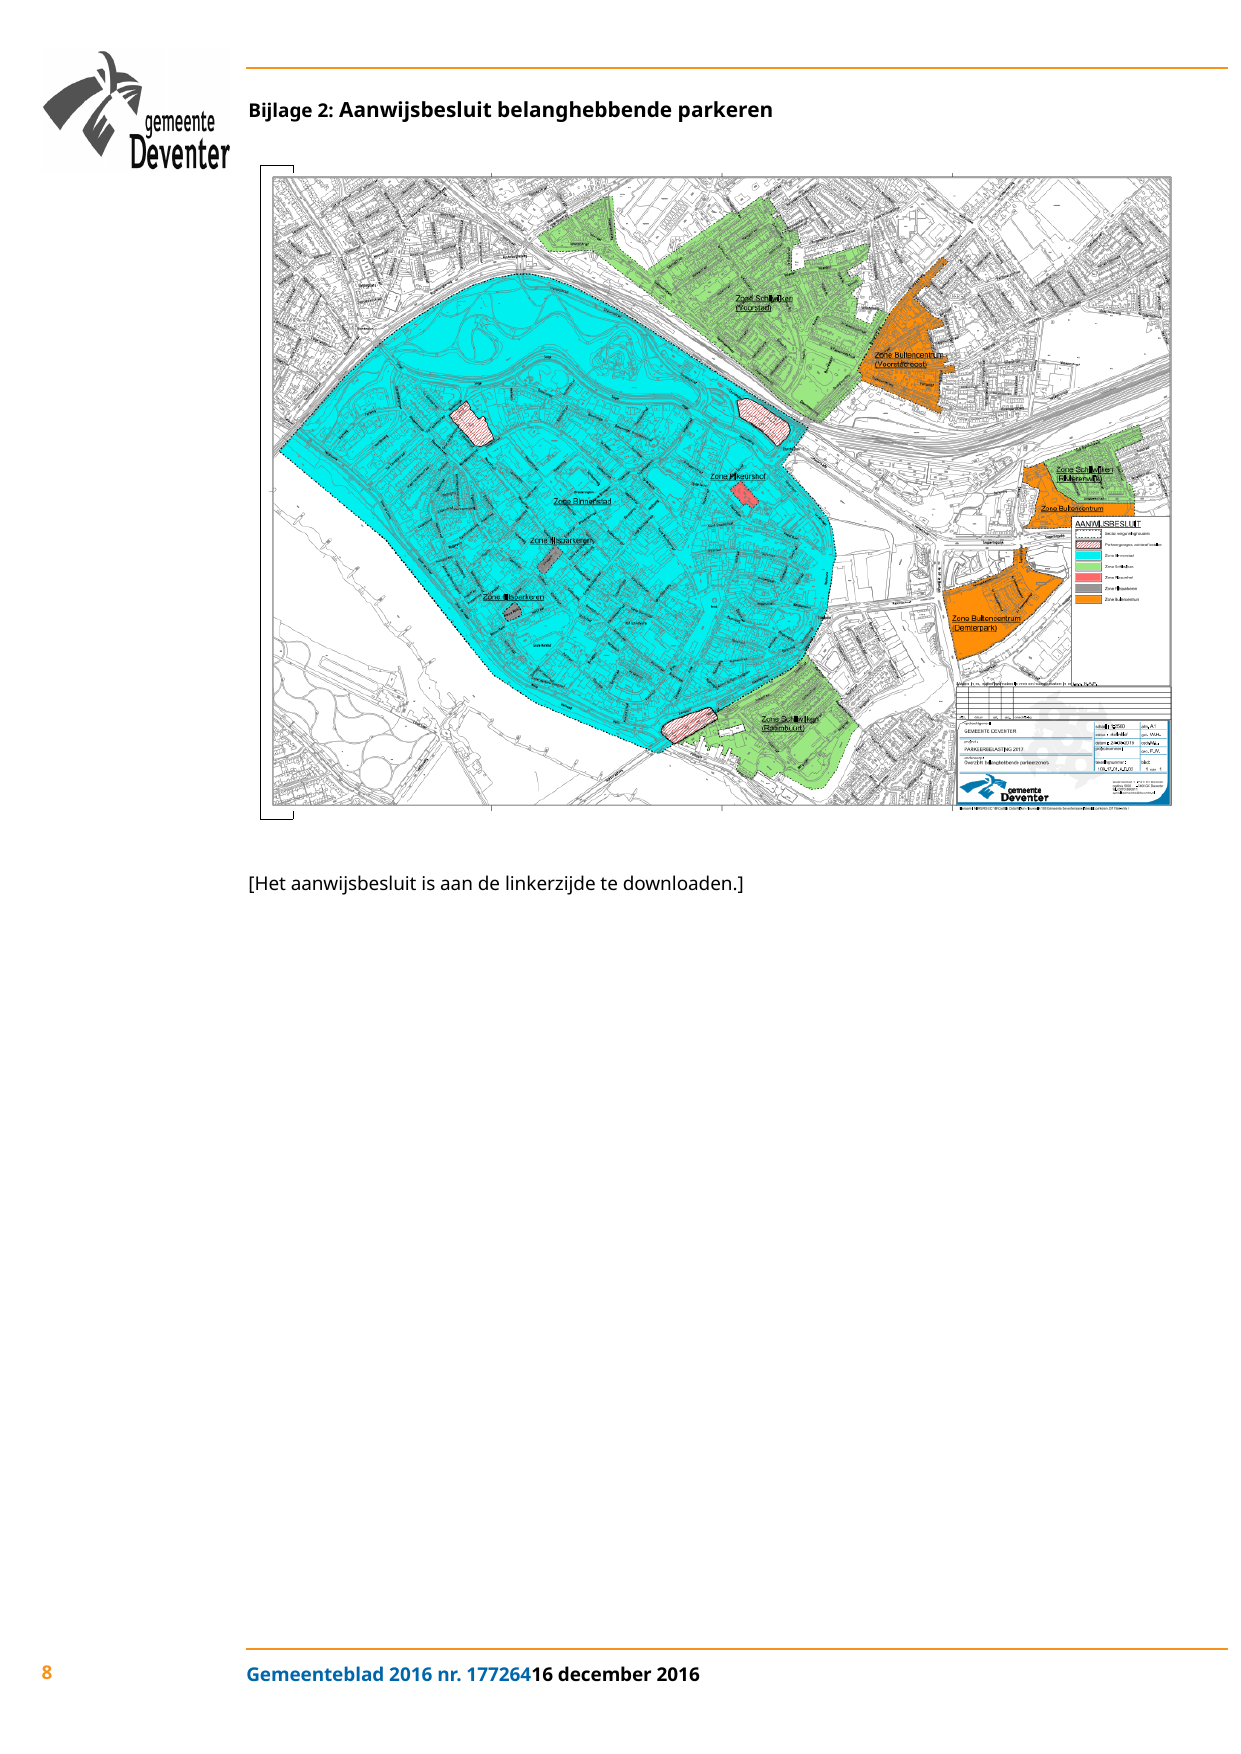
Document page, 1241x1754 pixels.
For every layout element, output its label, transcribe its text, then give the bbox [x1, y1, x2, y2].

text [Het aanwijsbesluit is aan de linkerzijde te downloaden.] [248, 870, 1152, 896]
text Bijlage 2: Aanwijsbesluit belanghebbende parkeren [248, 95, 1152, 123]
picture [268, 173, 1173, 811]
picture [41, 47, 231, 172]
